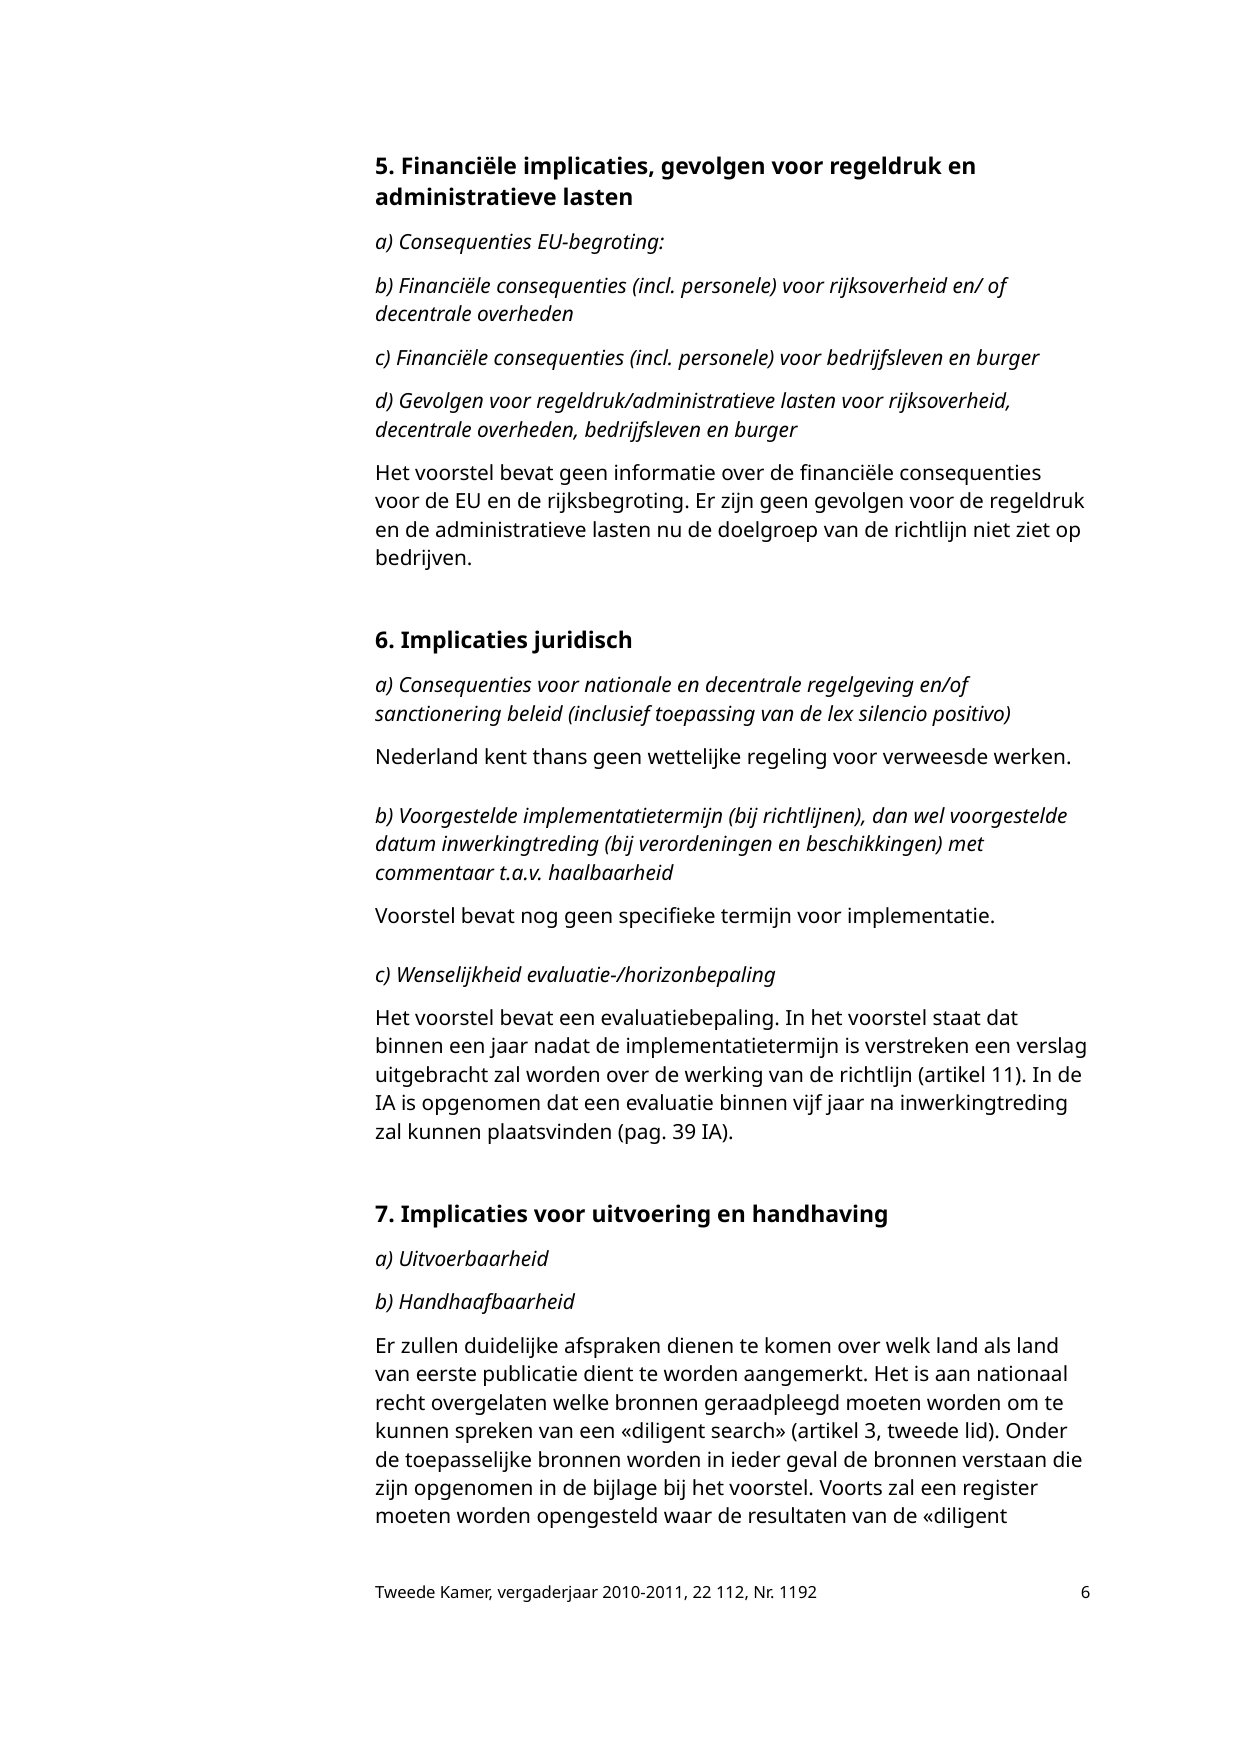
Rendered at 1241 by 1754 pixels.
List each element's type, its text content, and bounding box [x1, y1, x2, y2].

text b) Financiële consequenties (incl. personele) voor rijksoverheid en/ of decentrale overheden [375, 271, 1090, 328]
subtitle 6. Implicaties juridisch [375, 624, 1090, 656]
subtitle 5. Financiële implicaties, gevolgen voor regeldruk en administratieve lasten [375, 150, 1090, 212]
text a) Uitvoerbaarheid [375, 1244, 1090, 1272]
text Nederland kent thans geen wettelijke regeling voor verweesde werken. [375, 742, 1090, 771]
text Het voorstel bevat geen informatie over de financiële consequenties voor de EU en de rijksbegroting. Er zijn geen gevolgen voor de regeldruk en de administratieve lasten nu de doelgroep van de richtlijn niet ziet op bedrijven. [375, 458, 1090, 572]
subtitle 7. Implicaties voor uitvoering en handhaving [375, 1198, 1090, 1229]
text a) Consequenties voor nationale en decentrale regelgeving en/of sanctionering beleid (inclusief toepassing van de lex silencio positivo) [375, 671, 1090, 727]
text b) Handhaafbaarheid [375, 1287, 1090, 1316]
text c) Wenselijkheid evaluatie-/horizonbepaling [375, 960, 1090, 988]
text c) Financiële consequenties (incl. personele) voor bedrijfsleven en burger [375, 343, 1090, 371]
text Er zullen duidelijke afspraken dienen te komen over welk land als land van eerste publicatie dient te worden aangemerkt. Het is aan nationaal recht overgelaten welke bronnen geraadpleegd moeten worden om te kunnen spreken van een «diligent search» (artikel 3, tweede lid). Onder de toepasselijke bronnen worden in ieder geval de bronnen verstaan die zijn opgenomen in de bijlage bij het voorstel. Voorts zal een register moeten worden opengesteld waar de resultaten van de «diligent [375, 1331, 1090, 1530]
text Voorstel bevat nog geen specifieke termijn voor implementatie. [375, 901, 1090, 930]
text b) Voorgestelde implementatietermijn (bij richtlijnen), dan wel voorgestelde datum inwerkingtreding (bij verordeningen en beschikkingen) met commentaar t.a.v. haalbaarheid [375, 801, 1090, 886]
text d) Gevolgen voor regeldruk/administratieve lasten voor rijksoverheid, decentrale overheden, bedrijfsleven en burger [375, 386, 1090, 443]
text a) Consequenties EU-begroting: [375, 227, 1090, 256]
text Het voorstel bevat een evaluatiebepaling. In het voorstel staat dat binnen een jaar nadat de implementatietermijn is verstreken een verslag uitgebracht zal worden over de werking van de richtlijn (artikel 11). In de IA is opgenomen dat een evaluatie binnen vijf jaar na inwerkingtreding zal kunnen plaatsvinden (pag. 39 IA). [375, 1003, 1090, 1145]
